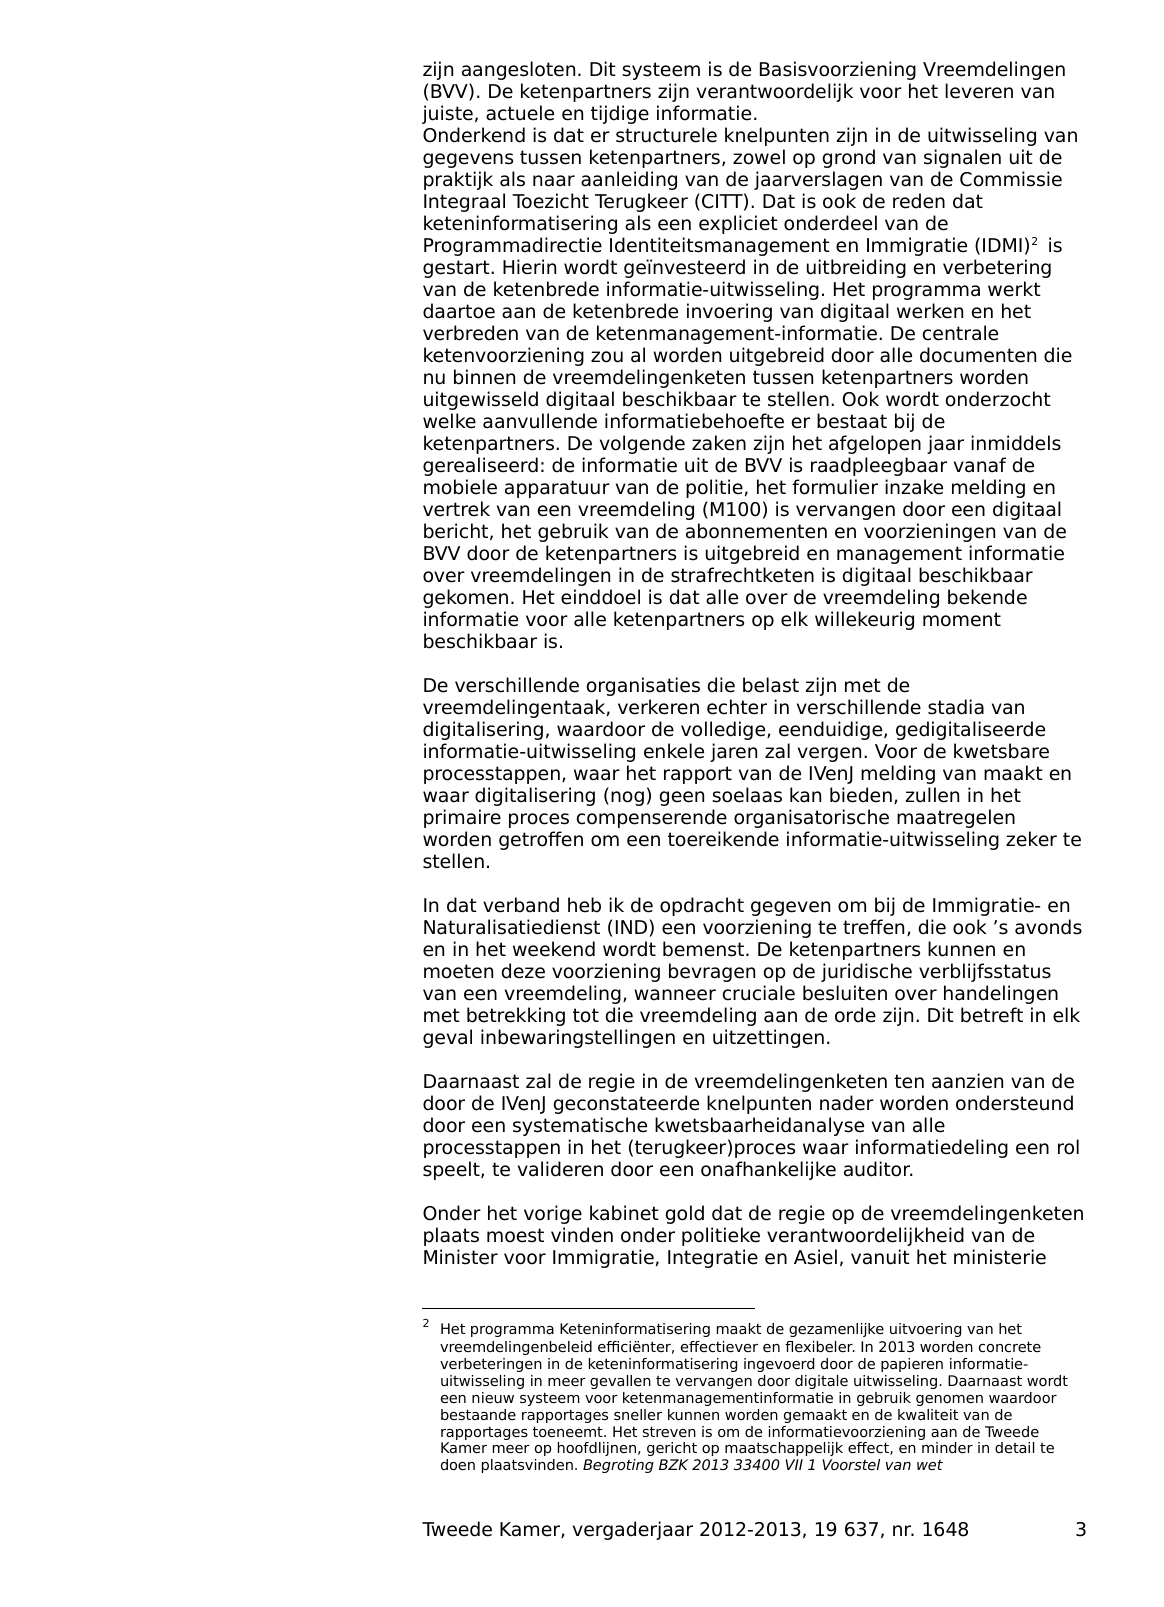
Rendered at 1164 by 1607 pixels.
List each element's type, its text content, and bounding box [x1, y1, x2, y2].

text Onder het vorige kabinet gold dat de regie op de vreemdelingenketen plaats moest vinden onder politieke verantwoordelijkheid van de Minister voor Immigratie, Integratie en Asiel, vanuit het ministerie [422, 1203, 1087, 1269]
text Het programma Keteninformatisering maakt de gezamenlijke uitvoering van het vreemdelingenbeleid efficiënter, effectiever en flexibeler. In 2013 worden concrete verbeteringen in de keteninformatisering ingevoerd door de papieren informatie-uitwisseling in meer gevallen te vervangen door digitale uitwisseling. Daarnaast wordt een nieuw systeem voor ketenmanagementinformatie in gebruik genomen waardoor bestaande rapportages sneller kunnen worden gemaakt en de kwaliteit van de rapportages toeneemt. Het streven is om de informatievoorziening aan de Tweede Kamer meer op hoofdlijnen, gericht op maatschappelijk effect, en minder in detail te doen plaatsvinden. Begroting BZK 2013 33400 VII 1 Voorstel van wet [422, 1317, 1087, 1474]
text De verschillende organisaties die belast zijn met de vreemdelingentaak, verkeren echter in verschillende stadia van digitalisering, waardoor de volledige, eenduidige, gedigitaliseerde informatie-uitwisseling enkele jaren zal vergen. Voor de kwetsbare processtappen, waar het rapport van de IVenJ melding van maakt en waar digitalisering (nog) geen soelaas kan bieden, zullen in het primaire proces compenserende organisatorische maatregelen worden getroffen om een toereikende informatie-uitwisseling zeker te stellen. [422, 675, 1087, 872]
text In dat verband heb ik de opdracht gegeven om bij de Immigratie- en Naturalisatiedienst (IND) een voorziening te treffen, die ook ’s avonds en in het weekend wordt bemenst. De ketenpartners kunnen en moeten deze voorziening bevragen op de juridische verblijfsstatus van een vreemdeling, wanneer cruciale besluiten over handelingen met betrekking tot die vreemdeling aan de orde zijn. Dit betreft in elk geval inbewaringstellingen en uitzettingen. [422, 895, 1087, 1048]
text Daarnaast zal de regie in de vreemdelingenketen ten aanzien van de door de IVenJ geconstateerde knelpunten nader worden ondersteund door een systematische kwetsbaarheidanalyse van alle processtappen in het (terugkeer)proces waar informatiedeling een rol speelt, te valideren door een onafhankelijke auditor. [422, 1071, 1087, 1181]
text zijn aangesloten. Dit systeem is de Basisvoorziening Vreemdelingen (BVV). De ketenpartners zijn verantwoordelijk voor het leveren van juiste, actuele en tijdige informatie. [422, 59, 1087, 125]
text Onderkend is dat er structurele knelpunten zijn in de uitwisseling van gegevens tussen ketenpartners, zowel op grond van signalen uit de praktijk als naar aanleiding van de jaarverslagen van de Commissie Integraal Toezicht Terugkeer (CITT). Dat is ook de reden dat keteninformatisering als een expliciet onderdeel van de Programmadirectie Identiteitsmanagement en Immigratie (IDMI) is gestart. Hierin wordt geïnvesteerd in de uitbreiding en verbetering van de ketenbrede informatie-uitwisseling. Het programma werkt daartoe aan de ketenbrede invoering van digitaal werken en het verbreden van de ketenmanagement-informatie. De centrale ketenvoorziening zou al worden uitgebreid door alle documenten die nu binnen de vreemdelingenketen tussen ketenpartners worden uitgewisseld digitaal beschikbaar te stellen. Ook wordt onderzocht welke aanvullende informatiebehoefte er bestaat bij de ketenpartners. De volgende zaken zijn het afgelopen jaar inmiddels gerealiseerd: de informatie uit de BVV is raadpleegbaar vanaf de mobiele apparatuur van de politie, het formulier inzake melding en vertrek van een vreemdeling (M100) is vervangen door een digitaal bericht, het gebruik van de abonnementen en voorzieningen van de BVV door de ketenpartners is uitgebreid en management informatie over vreemdelingen in de strafrechtketen is digitaal beschikbaar gekomen. Het einddoel is dat alle over de vreemdeling bekende informatie voor alle ketenpartners op elk willekeurig moment beschikbaar is. [422, 125, 1087, 652]
